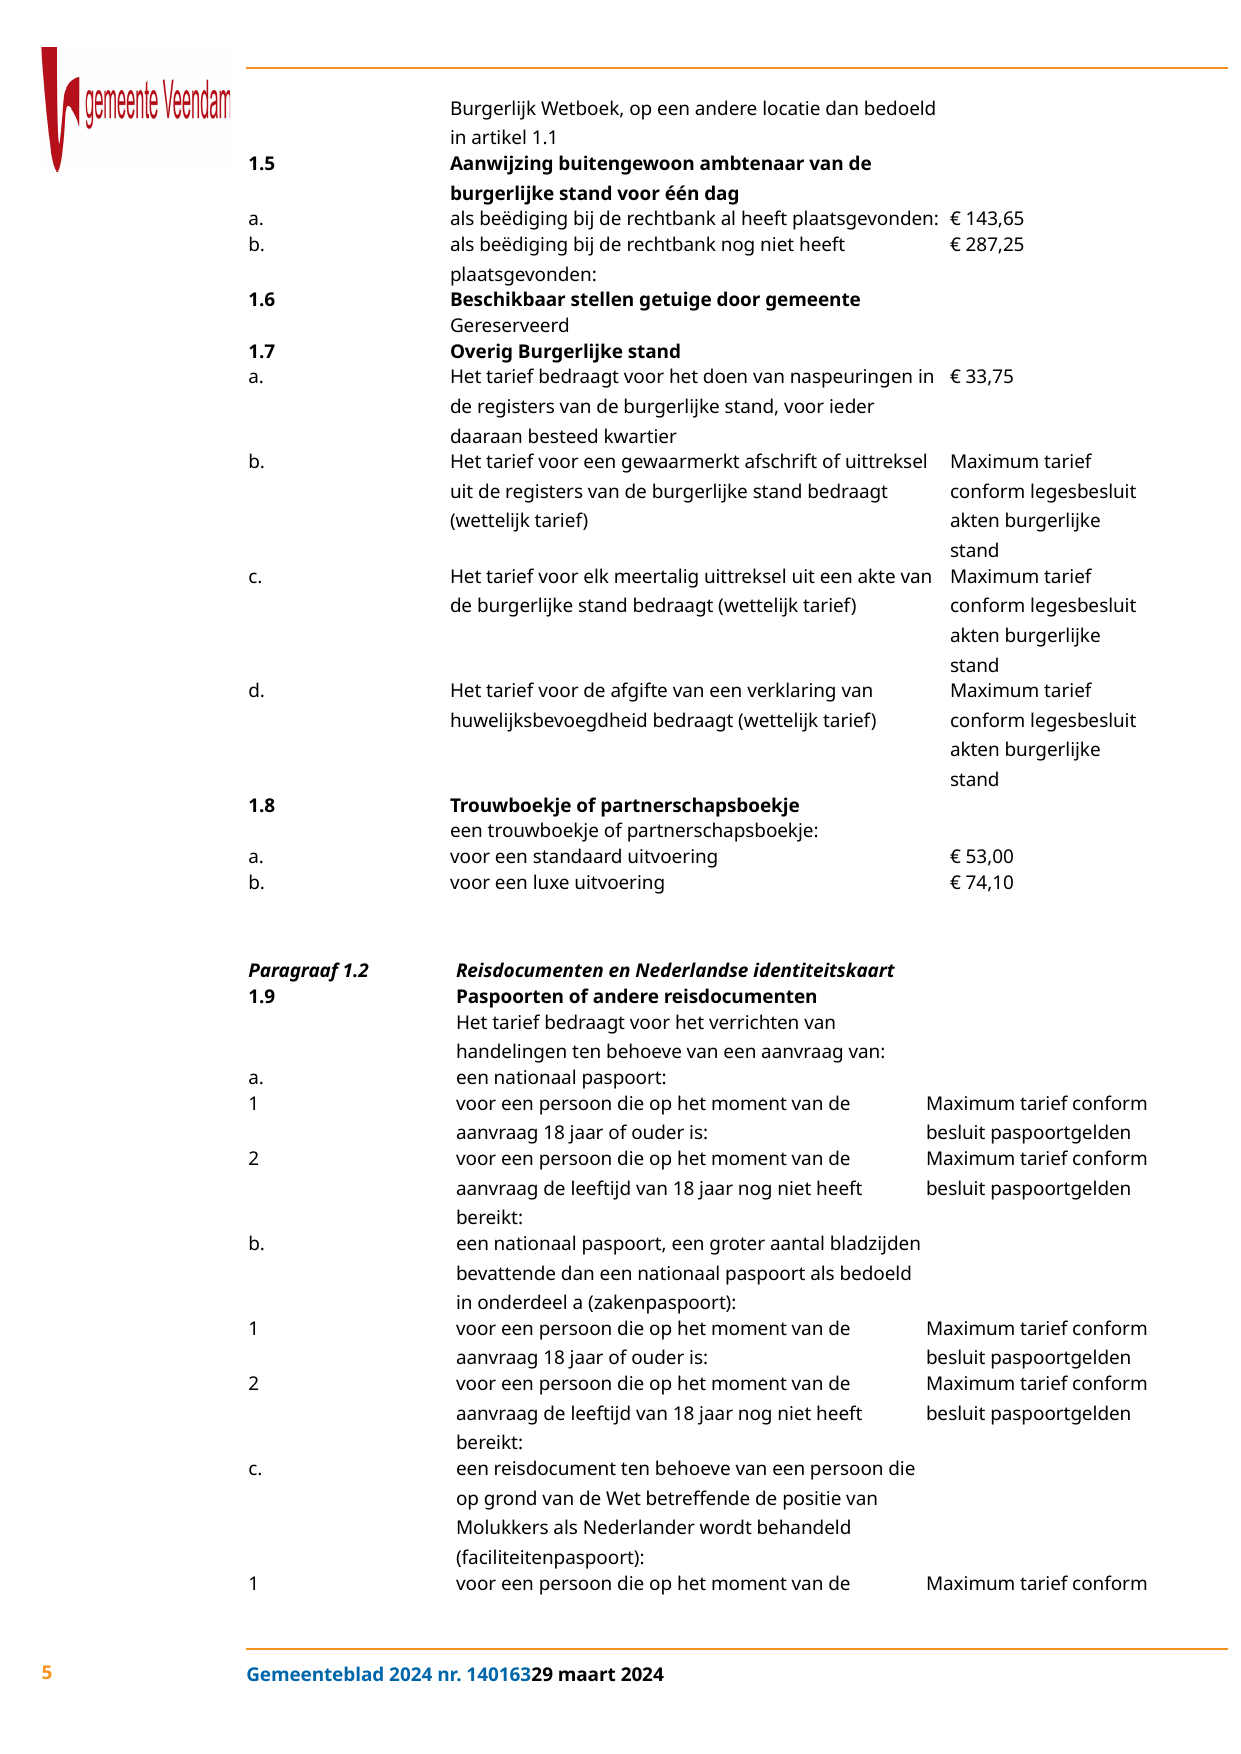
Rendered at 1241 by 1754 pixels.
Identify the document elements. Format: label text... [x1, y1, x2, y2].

table_cell a. [248, 844, 450, 869]
table_cell 1.7 [248, 338, 450, 364]
table_cell a. [248, 364, 450, 448]
table_cell [950, 792, 1152, 818]
table_cell Maximum tarief conform legesbesluit akten burgerlijke stand [950, 449, 1152, 563]
table_cell een nationaal paspoort, een groter aantal bladzijden bevattende dan een nationaal paspoort als bedoeld in onderdeel a (zakenpaspoort): [456, 1230, 926, 1315]
table_cell Beschikbaar stellen getuige door gemeente [450, 286, 950, 312]
table_header Paragraaf 1.2 [248, 958, 456, 983]
table_cell [248, 95, 450, 150]
table_cell Maximum tarief conform besluit paspoortgelden [926, 1370, 1152, 1455]
table_cell € 33,75 [950, 364, 1152, 448]
table_cell [950, 338, 1152, 364]
table_cell 1 [248, 1315, 456, 1370]
table_cell 1.6 [248, 286, 450, 312]
table_cell Het tarief voor elk meertalig uittreksel uit een akte van de burgerlijke stand bedraagt (wettelijk tarief) [450, 563, 950, 677]
table_cell Maximum tarief conform legesbesluit akten burgerlijke stand [950, 678, 1152, 792]
table_cell een nationaal paspoort: [456, 1064, 926, 1090]
table_cell Maximum tarief conform besluit paspoortgelden [926, 1145, 1152, 1230]
table_cell € 74,10 [950, 869, 1152, 895]
table_cell 1 [248, 1090, 456, 1145]
table_header Reisdocumenten en Nederlandse identiteitskaart [456, 958, 926, 983]
table_cell [248, 312, 450, 338]
table_cell [950, 95, 1152, 150]
table_cell € 287,25 [950, 231, 1152, 286]
table_cell Maximum tarief conform [926, 1570, 1152, 1595]
table_cell [950, 286, 1152, 312]
table_cell c. [248, 1455, 456, 1570]
table_cell [926, 983, 1152, 1009]
table_cell b. [248, 449, 450, 563]
table_header [926, 958, 1152, 983]
table_cell Gereserveerd [450, 312, 950, 338]
table_cell b. [248, 869, 450, 895]
table_cell als beëdiging bij de rechtbank al heeft plaatsgevonden: [450, 205, 950, 231]
table_cell voor een persoon die op het moment van de aanvraag 18 jaar of ouder is: [456, 1090, 926, 1145]
table_cell [926, 1455, 1152, 1570]
table_cell 2 [248, 1370, 456, 1455]
table_cell Aanwijzing buitengewoon ambtenaar van de burgerlijke stand voor één dag [450, 150, 950, 205]
table_cell a. [248, 205, 450, 231]
table_cell 2 [248, 1145, 456, 1230]
table_cell [926, 1009, 1152, 1064]
table_cell 1.9 [248, 983, 456, 1009]
table_cell d. [248, 678, 450, 792]
picture [41, 47, 231, 172]
table_cell Burgerlijk Wetboek, op een andere locatie dan bedoeld in artikel 1.1 [450, 95, 950, 150]
table_cell [950, 818, 1152, 843]
table_cell Paspoorten of andere reisdocumenten [456, 983, 926, 1009]
table_cell [248, 818, 450, 843]
table_cell c. [248, 563, 450, 677]
table_cell [926, 1230, 1152, 1315]
table_cell een trouwboekje of partnerschapsboekje: [450, 818, 950, 843]
table_cell b. [248, 1230, 456, 1315]
table_cell [926, 1064, 1152, 1090]
table_cell Het tarief bedraagt voor het doen van naspeuringen in de registers van de burgerlijke stand, voor ieder daaraan besteed kwartier [450, 364, 950, 448]
table_cell voor een standaard uitvoering [450, 844, 950, 869]
table_cell 1.5 [248, 150, 450, 205]
table_cell voor een persoon die op het moment van de [456, 1570, 926, 1595]
table_cell 1 [248, 1570, 456, 1595]
table_cell Maximum tarief conform besluit paspoortgelden [926, 1315, 1152, 1370]
table_cell Overig Burgerlijke stand [450, 338, 950, 364]
table_cell € 53,00 [950, 844, 1152, 869]
table_cell 1.8 [248, 792, 450, 818]
table_cell Het tarief bedraagt voor het verrichten van handelingen ten behoeve van een aanvraag van: [456, 1009, 926, 1064]
table_cell [248, 1009, 456, 1064]
table_cell als beëdiging bij de rechtbank nog niet heeft plaatsgevonden: [450, 231, 950, 286]
table_cell Het tarief voor een gewaarmerkt afschrift of uittreksel uit de registers van de burgerlijke stand bedraagt (wettelijk tarief) [450, 449, 950, 563]
table_cell Het tarief voor de afgifte van een verklaring van huwelijksbevoegdheid bedraagt (wettelijk tarief) [450, 678, 950, 792]
table_cell a. [248, 1064, 456, 1090]
table_cell voor een persoon die op het moment van de aanvraag 18 jaar of ouder is: [456, 1315, 926, 1370]
table_cell Trouwboekje of partnerschapsboekje [450, 792, 950, 818]
table_cell een reisdocument ten behoeve van een persoon die op grond van de Wet betreffende de positie van Molukkers als Nederlander wordt behandeld (faciliteitenpaspoort): [456, 1455, 926, 1570]
table_cell voor een luxe uitvoering [450, 869, 950, 895]
table_cell Maximum tarief conform legesbesluit akten burgerlijke stand [950, 563, 1152, 677]
table_cell voor een persoon die op het moment van de aanvraag de leeftijd van 18 jaar nog niet heeft bereikt: [456, 1370, 926, 1455]
table_cell Maximum tarief conform besluit paspoortgelden [926, 1090, 1152, 1145]
table_cell [950, 312, 1152, 338]
table_cell voor een persoon die op het moment van de aanvraag de leeftijd van 18 jaar nog niet heeft bereikt: [456, 1145, 926, 1230]
table_cell b. [248, 231, 450, 286]
table_cell [950, 150, 1152, 205]
table_cell € 143,65 [950, 205, 1152, 231]
